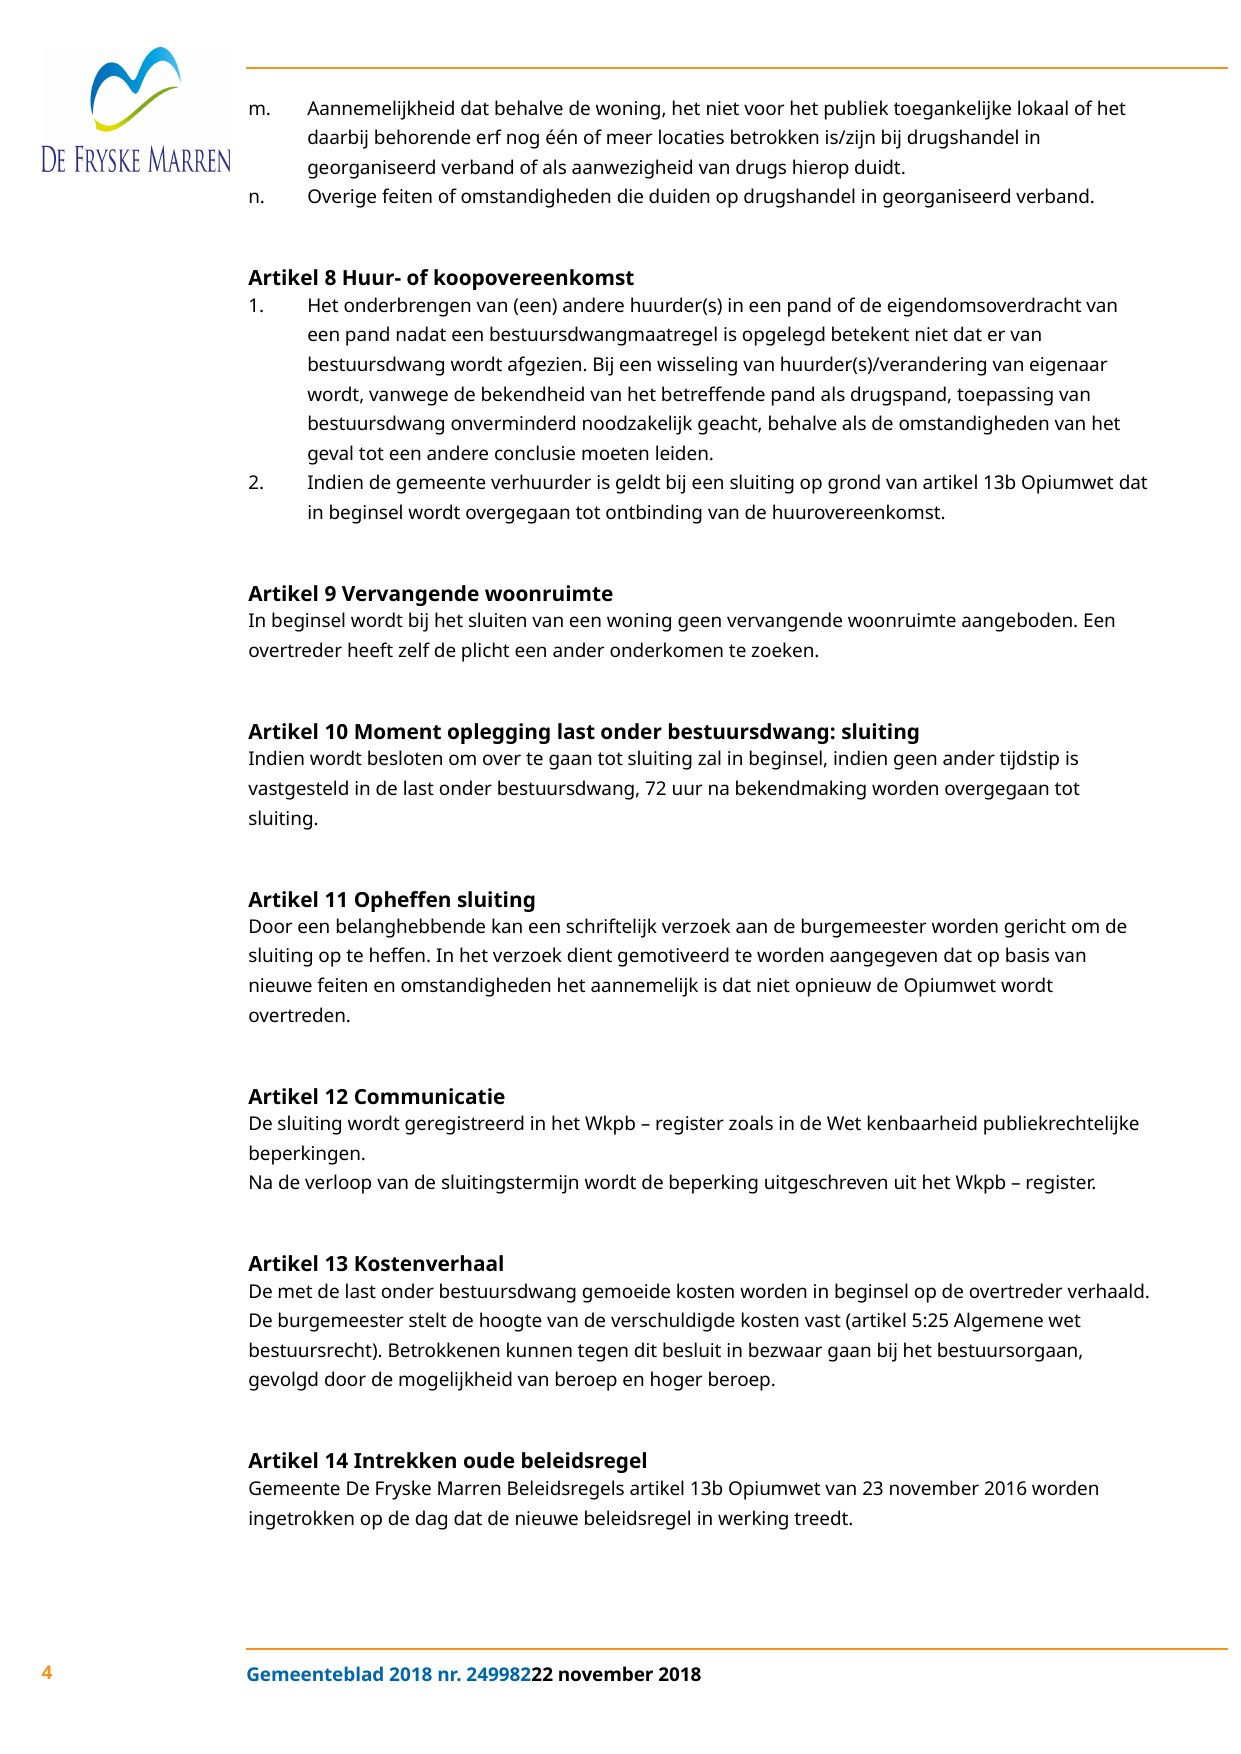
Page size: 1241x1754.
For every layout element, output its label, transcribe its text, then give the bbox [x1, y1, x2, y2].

text Na de verloop van de sluitingstermijn wordt de beperking uitgeschreven uit het Wkpb – register. [248, 1169, 1152, 1195]
text Artikel 14 Intrekken oude beleidsregel [248, 1447, 1152, 1475]
text Artikel 11 Opheffen sluiting [248, 885, 1152, 913]
text Artikel 9 Vervangende woonruimte [248, 579, 1152, 607]
text De sluiting wordt geregistreerd in het Wkpb – register zoals in de Wet kenbaarheid publiekrechtelijke beperkingen. [248, 1110, 1152, 1166]
text Gemeente De Fryske Marren Beleidsregels artikel 13b Opiumwet van 23 november 2016 worden ingetrokken op de dag dat de nieuwe beleidsregel in werking treedt. [248, 1475, 1152, 1530]
list Aannemelijkheid dat behalve de woning, het niet voor het publiek toegankelijke lokaal of het daarbij behorende erf nog één of meer locaties betrokken is/zijn bij drugshandel in georganiseerd verband of als aanwezigheid van drugs hierop duidt. [248, 95, 1152, 180]
text Indien wordt besloten om over te gaan tot sluiting zal in beginsel, indien geen ander tijdstip is vastgesteld in de last onder bestuursdwang, 72 uur na bekendmaking worden overgegaan tot sluiting. [248, 746, 1152, 830]
text Door een belanghebbende kan een schriftelijk verzoek aan de burgemeester worden gericht om de sluiting op te heffen. In het verzoek dient gemotiveerd te worden aangegeven dat op basis van nieuwe feiten en omstandigheden het aannemelijk is dat niet opnieuw de Opiumwet wordt overtreden. [248, 913, 1152, 1028]
text De met de last onder bestuursdwang gemoeide kosten worden in beginsel op de overtreder verhaald. De burgemeester stelt de hoogte van de verschuldigde kosten vast (artikel 5:25 Algemene wet bestuursrecht). Betrokkenen kunnen tegen dit besluit in bezwaar gaan bij het bestuursorgaan, gevolgd door de mogelijkheid van beroep en hoger beroep. [248, 1278, 1152, 1392]
text Artikel 13 Kostenverhaal [248, 1249, 1152, 1278]
list Het onderbrengen van (een) andere huurder(s) in een pand of de eigendomsoverdracht van een pand nadat een bestuursdwangmaatregel is opgelegd betekent niet dat er van bestuursdwang wordt afgezien. Bij een wisseling van huurder(s)/verandering van eigenaar wordt, vanwege de bekendheid van het betreffende pand als drugspand, toepassing van bestuursdwang onverminderd noodzakelijk geacht, behalve als de omstandigheden van het geval tot een andere conclusie moeten leiden. [248, 292, 1152, 466]
text Artikel 10 Moment oplegging last onder bestuursdwang: sluiting [248, 717, 1152, 746]
list Overige feiten of omstandigheden die duiden op drugshandel in georganiseerd verband. [248, 183, 1152, 209]
text Artikel 12 Communicatie [248, 1082, 1152, 1110]
text Artikel 8 Huur- of koopovereenkomst [248, 263, 1152, 292]
list Indien de gemeente verhuurder is geldt bij een sluiting op grond van artikel 13b Opiumwet dat in beginsel wordt overgegaan tot ontbinding van de huurovereenkomst. [248, 469, 1152, 525]
text In beginsel wordt bij het sluiten van een woning geen vervangende woonruimte aangeboden. Een overtreder heeft zelf de plicht een ander onderkomen te zoeken. [248, 607, 1152, 663]
picture [41, 47, 231, 172]
